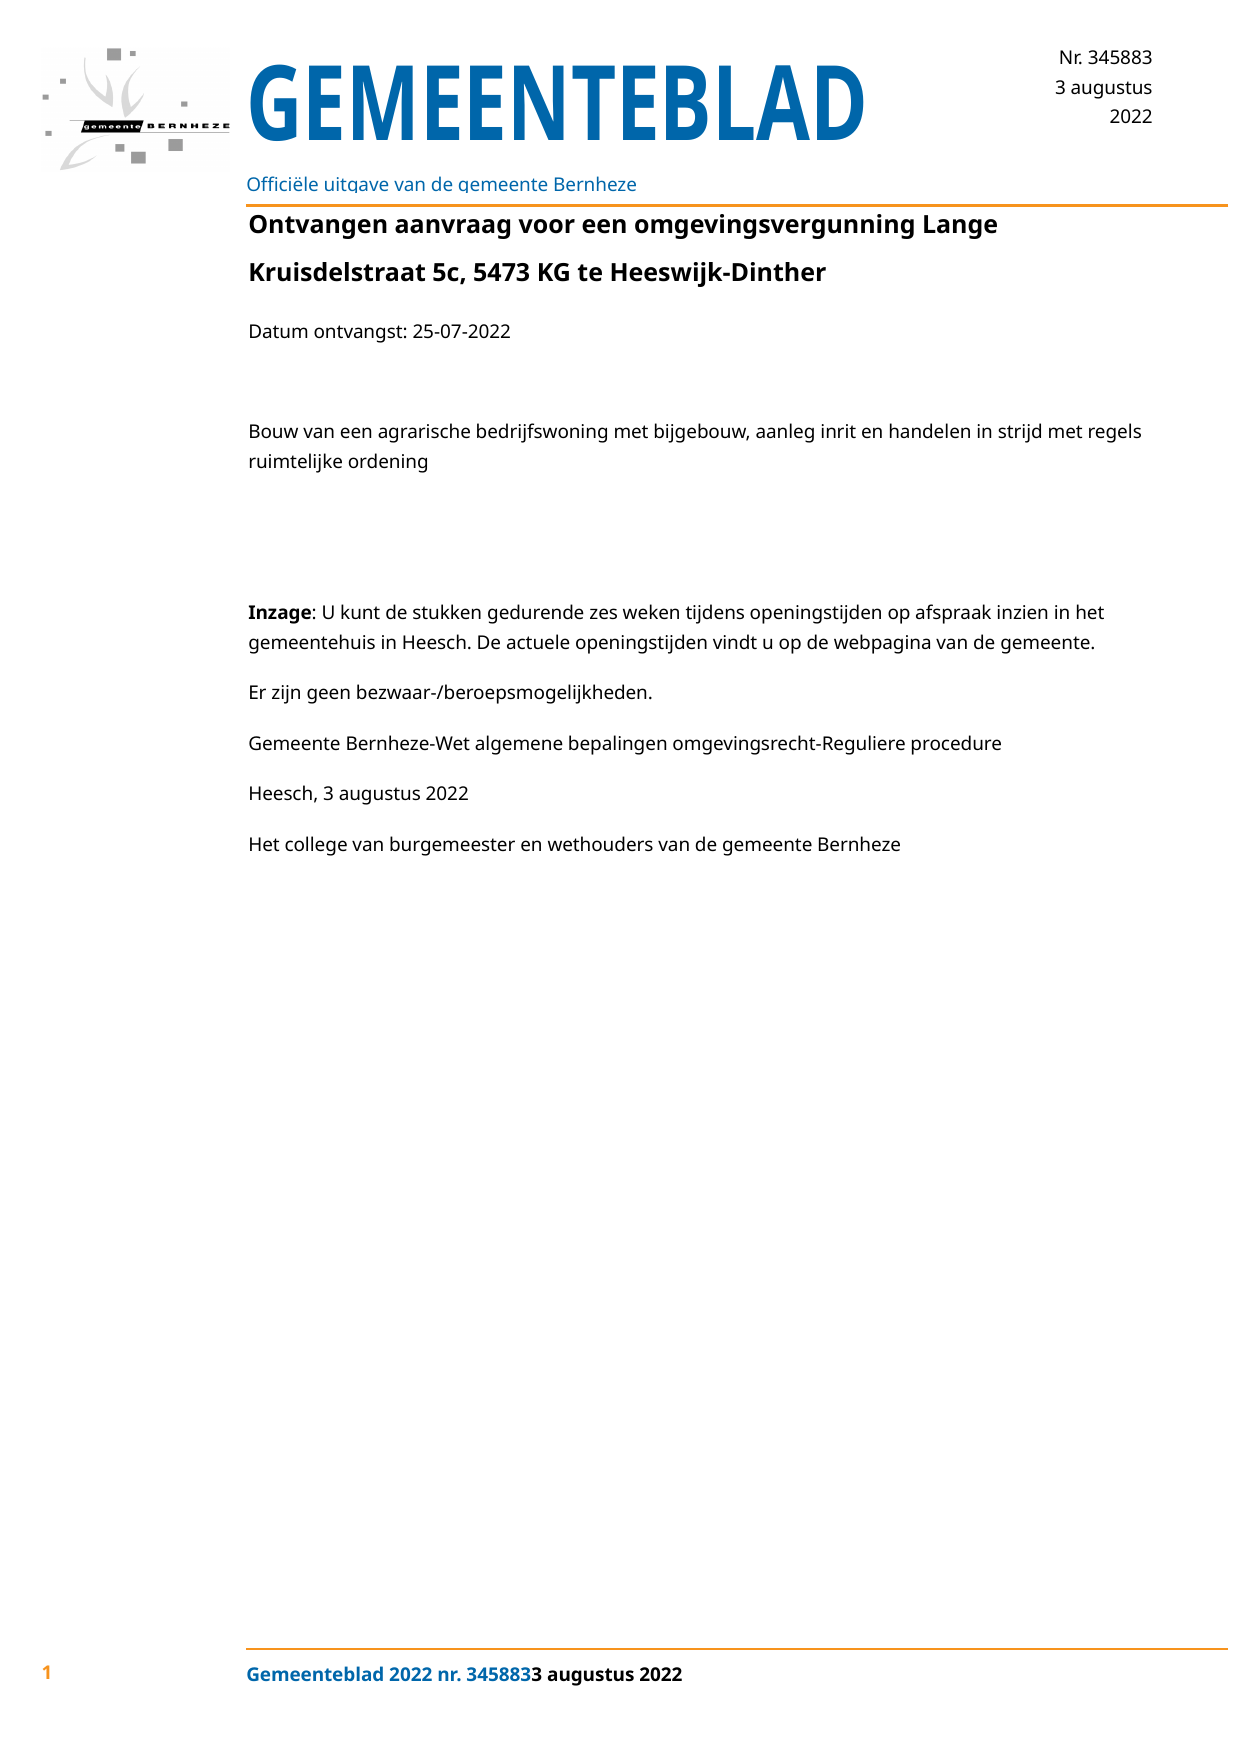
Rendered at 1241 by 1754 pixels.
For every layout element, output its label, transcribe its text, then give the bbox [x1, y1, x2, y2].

text Gemeente Bernheze-Wet algemene bepalingen omgevingsrecht-Reguliere procedure [248, 730, 1152, 756]
text Bouw van een agrarische bedrijfswoning met bijgebouw, aanleg inrit en handelen in strijd met regels ruimtelijke ordening [248, 419, 1152, 474]
text Er zijn geen bezwaar-/beroepsmogelijkheden. [248, 679, 1152, 705]
text Heesch, 3 augustus 2022 [248, 780, 1152, 806]
text Ontvangen aanvraag voor een omgevingsvergunning Lange Kruisdelstraat 5c, 5473 KG te Heeswijk-Dinther [248, 207, 1152, 288]
text Datum ontvangst: 25-07-2022 [248, 318, 1152, 344]
text Het college van burgemeester en wethouders van de gemeente Bernheze [248, 831, 1152, 857]
picture [41, 47, 231, 172]
text Inzage: U kunt de stukken gedurende zes weken tijdens openingstijden op afspraak inzien in het gemeentehuis in Heesch. De actuele openingstijden vindt u op de webpagina van de gemeente. [248, 599, 1152, 655]
